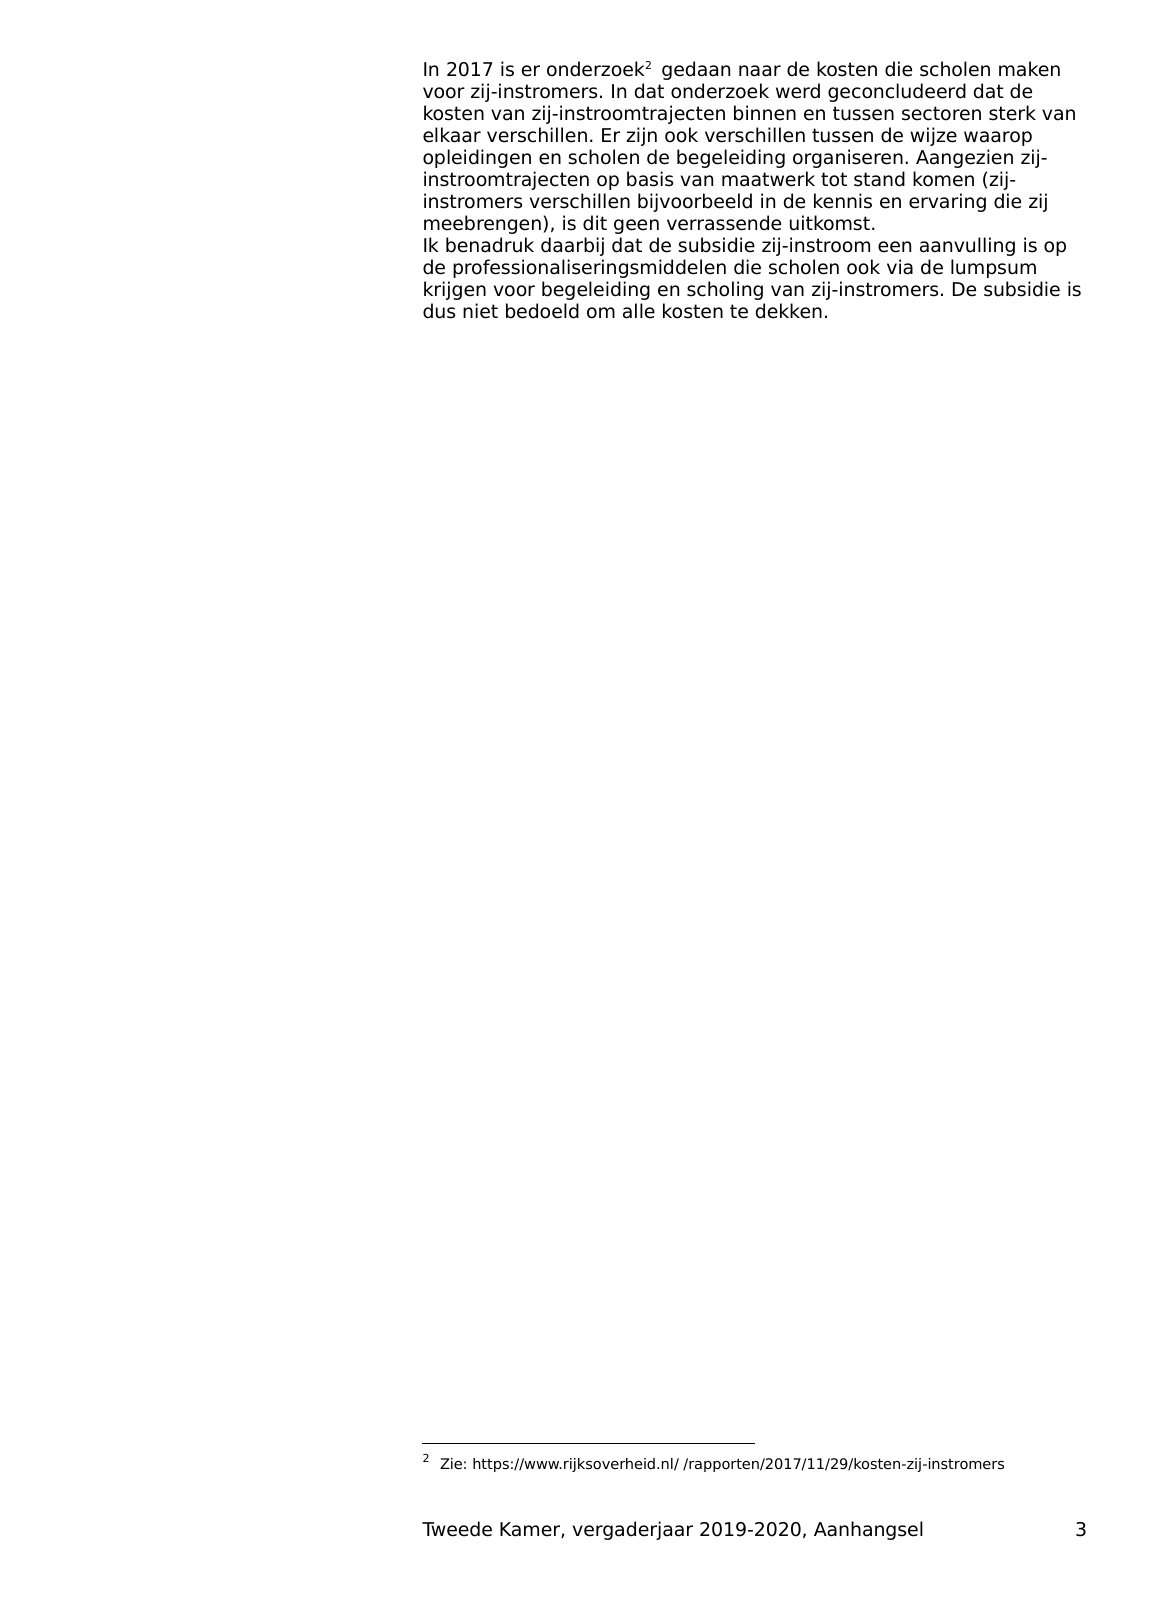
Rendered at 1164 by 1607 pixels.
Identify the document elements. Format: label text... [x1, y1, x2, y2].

text Ik benadruk daarbij dat de subsidie zij-instroom een aanvulling is op de professionaliseringsmiddelen die scholen ook via de lumpsum krijgen voor begeleiding en scholing van zij-instromers. De subsidie is dus niet bedoeld om alle kosten te dekken. [422, 235, 1087, 323]
text Zie: https://www.rijksoverheid.nl/ /rapporten/2017/11/29/kosten-zij-instromers [422, 1452, 1087, 1474]
text In 2017 is er onderzoek gedaan naar de kosten die scholen maken voor zij-instromers. In dat onderzoek werd geconcludeerd dat de kosten van zij-instroomtrajecten binnen en tussen sectoren sterk van elkaar verschillen. Er zijn ook verschillen tussen de wijze waarop opleidingen en scholen de begeleiding organiseren. Aangezien zij-instroomtrajecten op basis van maatwerk tot stand komen (zij-instromers verschillen bijvoorbeeld in de kennis en ervaring die zij meebrengen), is dit geen verrassende uitkomst. [422, 59, 1087, 235]
